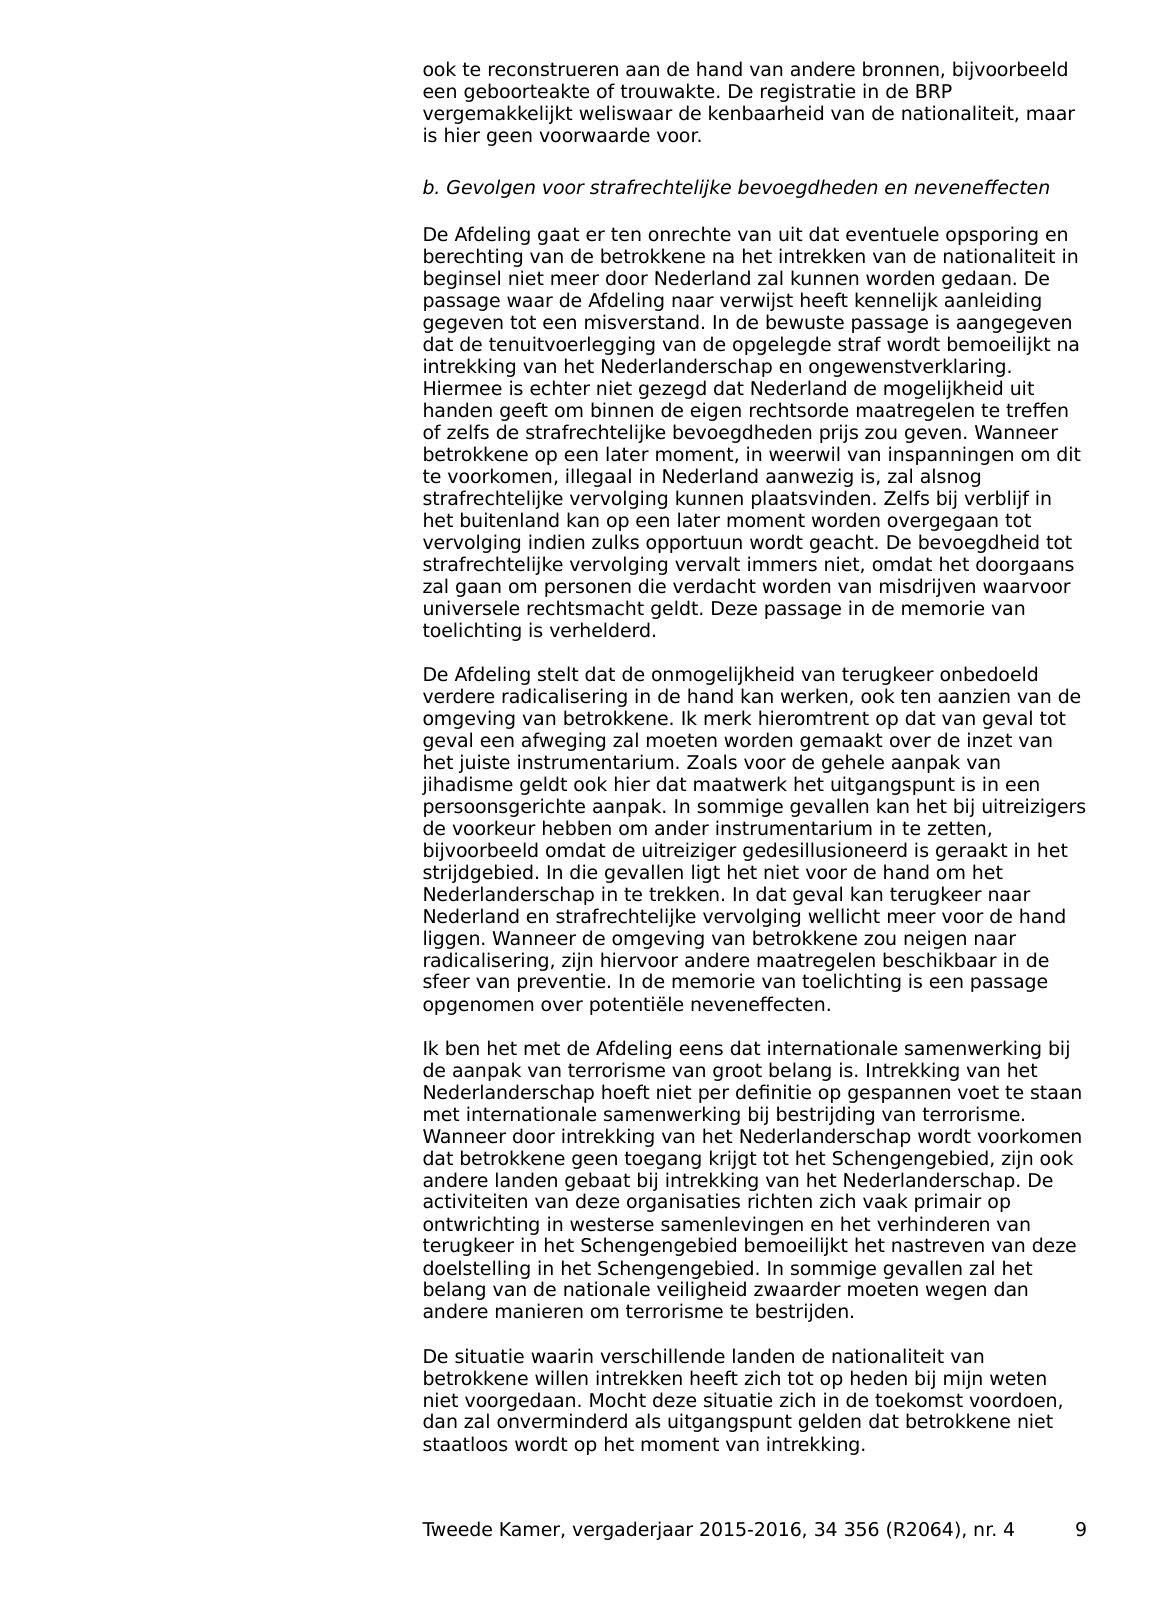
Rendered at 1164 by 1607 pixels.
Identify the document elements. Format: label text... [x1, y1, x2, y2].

text De Afdeling stelt dat de onmogelijkheid van terugkeer onbedoeld verdere radicalisering in de hand kan werken, ook ten aanzien van de omgeving van betrokkene. Ik merk hieromtrent op dat van geval tot geval een afweging zal moeten worden gemaakt over de inzet van het juiste instrumentarium. Zoals voor de gehele aanpak van jihadisme geldt ook hier dat maatwerk het uitgangspunt is in een persoonsgerichte aanpak. In sommige gevallen kan het bij uitreizigers de voorkeur hebben om ander instrumentarium in te zetten, bijvoorbeeld omdat de uitreiziger gedesillusioneerd is geraakt in het strijdgebied. In die gevallen ligt het niet voor de hand om het Nederlanderschap in te trekken. In dat geval kan terugkeer naar Nederland en strafrechtelijke vervolging wellicht meer voor de hand liggen. Wanneer de omgeving van betrokkene zou neigen naar radicalisering, zijn hiervoor andere maatregelen beschikbaar in de sfeer van preventie. In de memorie van toelichting is een passage opgenomen over potentiële neveneffecten. [422, 664, 1087, 1015]
subtitle b. Gevolgen voor strafrechtelijke bevoegdheden en neveneffecten [422, 177, 1087, 199]
text ook te reconstrueren aan de hand van andere bronnen, bijvoorbeeld een geboorteakte of trouwakte. De registratie in de BRP vergemakkelijkt weliswaar de kenbaarheid van de nationaliteit, maar is hier geen voorwaarde voor. [422, 59, 1087, 147]
text Ik ben het met de Afdeling eens dat internationale samenwerking bij de aanpak van terrorisme van groot belang is. Intrekking van het Nederlanderschap hoeft niet per definitie op gespannen voet te staan met internationale samenwerking bij bestrijding van terrorisme. Wanneer door intrekking van het Nederlanderschap wordt voorkomen dat betrokkene geen toegang krijgt tot het Schengengebied, zijn ook andere landen gebaat bij intrekking van het Nederlanderschap. De activiteiten van deze organisaties richten zich vaak primair op ontwrichting in westerse samenlevingen en het verhinderen van terugkeer in het Schengengebied bemoeilijkt het nastreven van deze doelstelling in het Schengengebied. In sommige gevallen zal het belang van de nationale veiligheid zwaarder moeten wegen dan andere manieren om terrorisme te bestrijden. [422, 1038, 1087, 1323]
text De Afdeling gaat er ten onrechte van uit dat eventuele opsporing en berechting van de betrokkene na het intrekken van de nationaliteit in beginsel niet meer door Nederland zal kunnen worden gedaan. De passage waar de Afdeling naar verwijst heeft kennelijk aanleiding gegeven tot een misverstand. In de bewuste passage is aangegeven dat de tenuitvoerlegging van de opgelegde straf wordt bemoeilijkt na intrekking van het Nederlanderschap en ongewenstverklaring. Hiermee is echter niet gezegd dat Nederland de mogelijkheid uit handen geeft om binnen de eigen rechtsorde maatregelen te treffen of zelfs de strafrechtelijke bevoegdheden prijs zou geven. Wanneer betrokkene op een later moment, in weerwil van inspanningen om dit te voorkomen, illegaal in Nederland aanwezig is, zal alsnog strafrechtelijke vervolging kunnen plaatsvinden. Zelfs bij verblijf in het buitenland kan op een later moment worden overgegaan tot vervolging indien zulks opportuun wordt geacht. De bevoegdheid tot strafrechtelijke vervolging vervalt immers niet, omdat het doorgaans zal gaan om personen die verdacht worden van misdrijven waarvoor universele rechtsmacht geldt. Deze passage in de memorie van toelichting is verhelderd. [422, 224, 1087, 642]
text De situatie waarin verschillende landen de nationaliteit van betrokkene willen intrekken heeft zich tot op heden bij mijn weten niet voorgedaan. Mocht deze situatie zich in de toekomst voordoen, dan zal onverminderd als uitgangspunt gelden dat betrokkene niet staatloos wordt op het moment van intrekking. [422, 1346, 1087, 1455]
